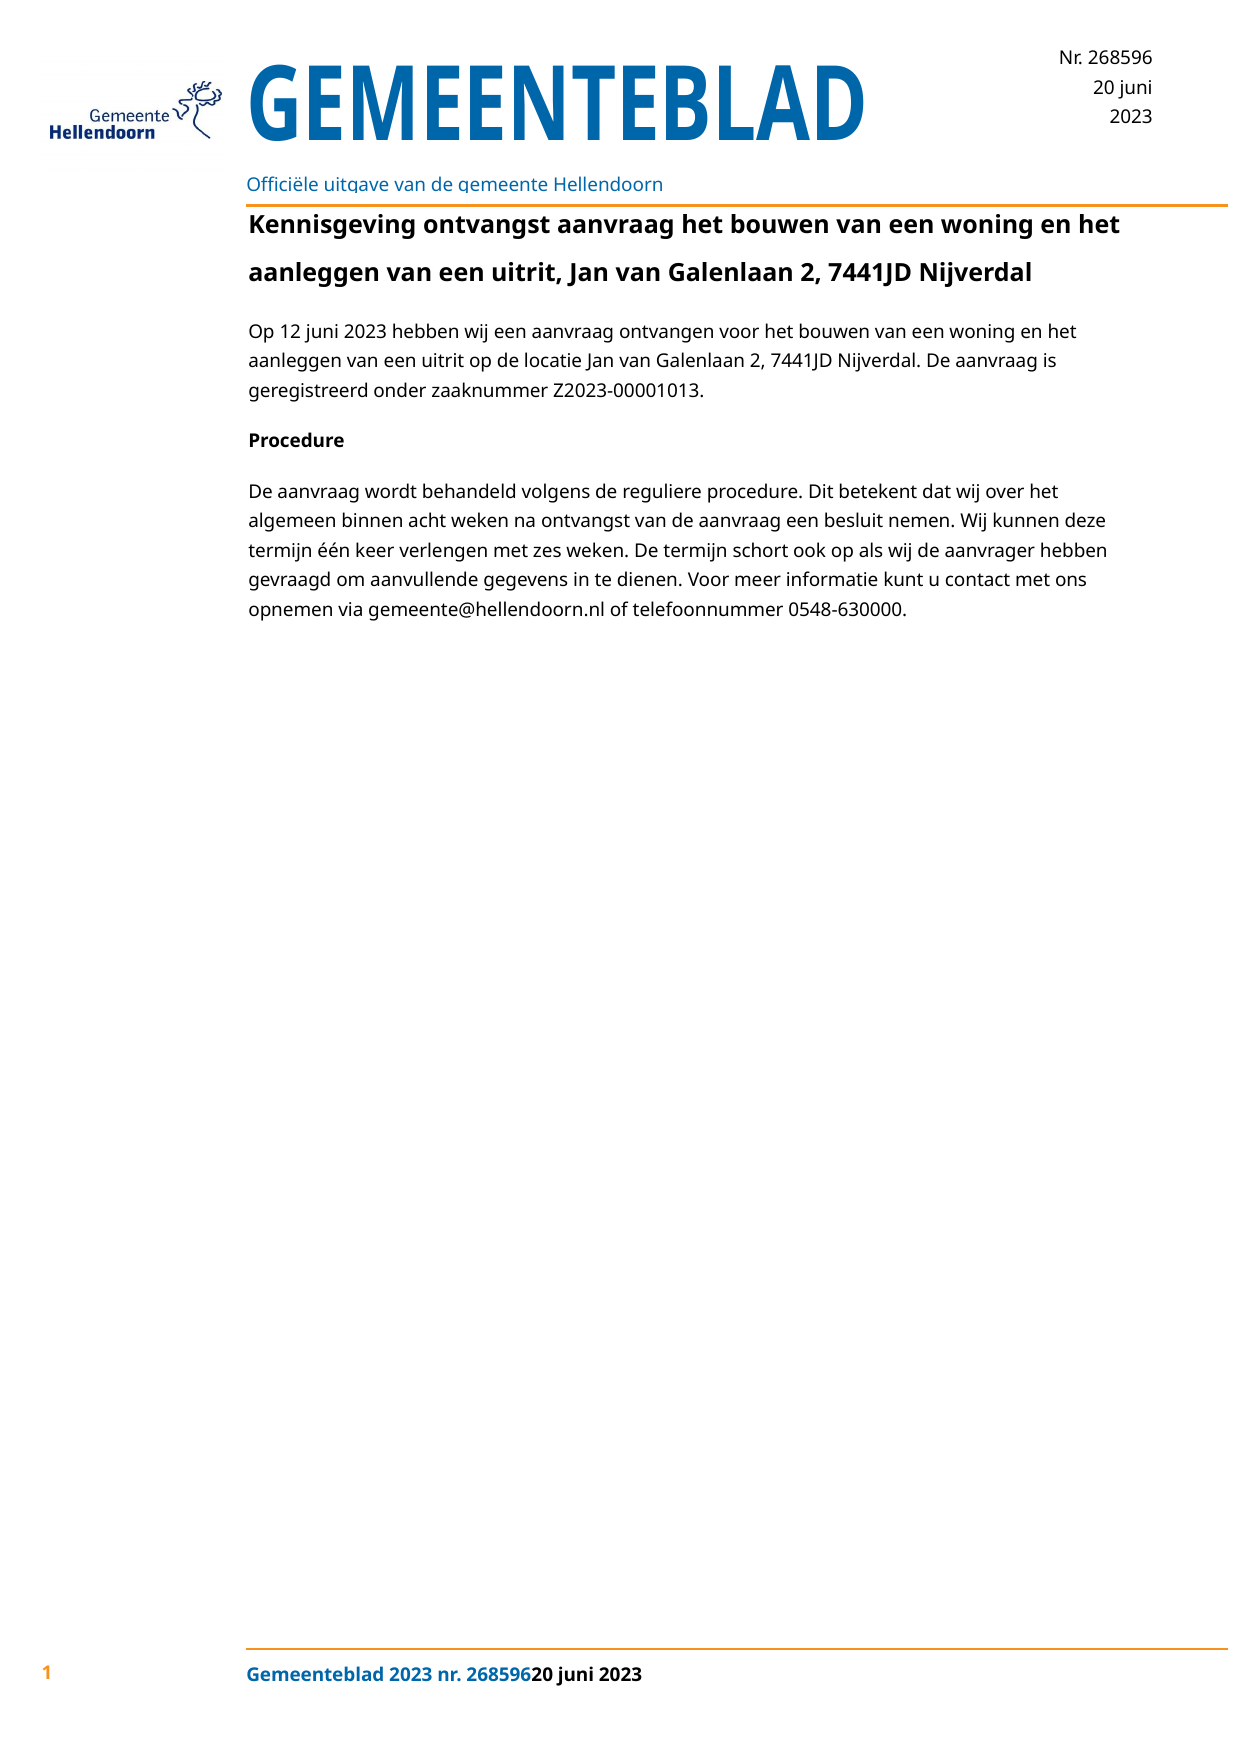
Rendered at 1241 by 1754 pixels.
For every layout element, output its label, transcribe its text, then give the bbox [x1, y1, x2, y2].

text Op 12 juni 2023 hebben wij een aanvraag ontvangen voor het bouwen van een woning en het aanleggen van een uitrit op de locatie Jan van Galenlaan 2, 7441JD Nijverdal. De aanvraag is geregistreerd onder zaaknummer Z2023-00001013. [248, 318, 1152, 403]
text De aanvraag wordt behandeld volgens de reguliere procedure. Dit betekent dat wij over het algemeen binnen acht weken na ontvangst van de aanvraag een besluit nemen. Wij kunnen deze termijn één keer verlengen met zes weken. De termijn schort ook op als wij de aanvrager hebben gevraagd om aanvullende gegevens in te dienen. Voor meer informatie kunt u contact met ons opnemen via gemeente@hellendoorn.nl of telefoonnummer 0548-630000. [248, 478, 1152, 622]
text Procedure [248, 427, 1152, 453]
text Kennisgeving ontvangst aanvraag het bouwen van een woning en het aanleggen van een uitrit, Jan van Galenlaan 2, 7441JD Nijverdal [248, 207, 1152, 288]
picture [41, 47, 231, 172]
